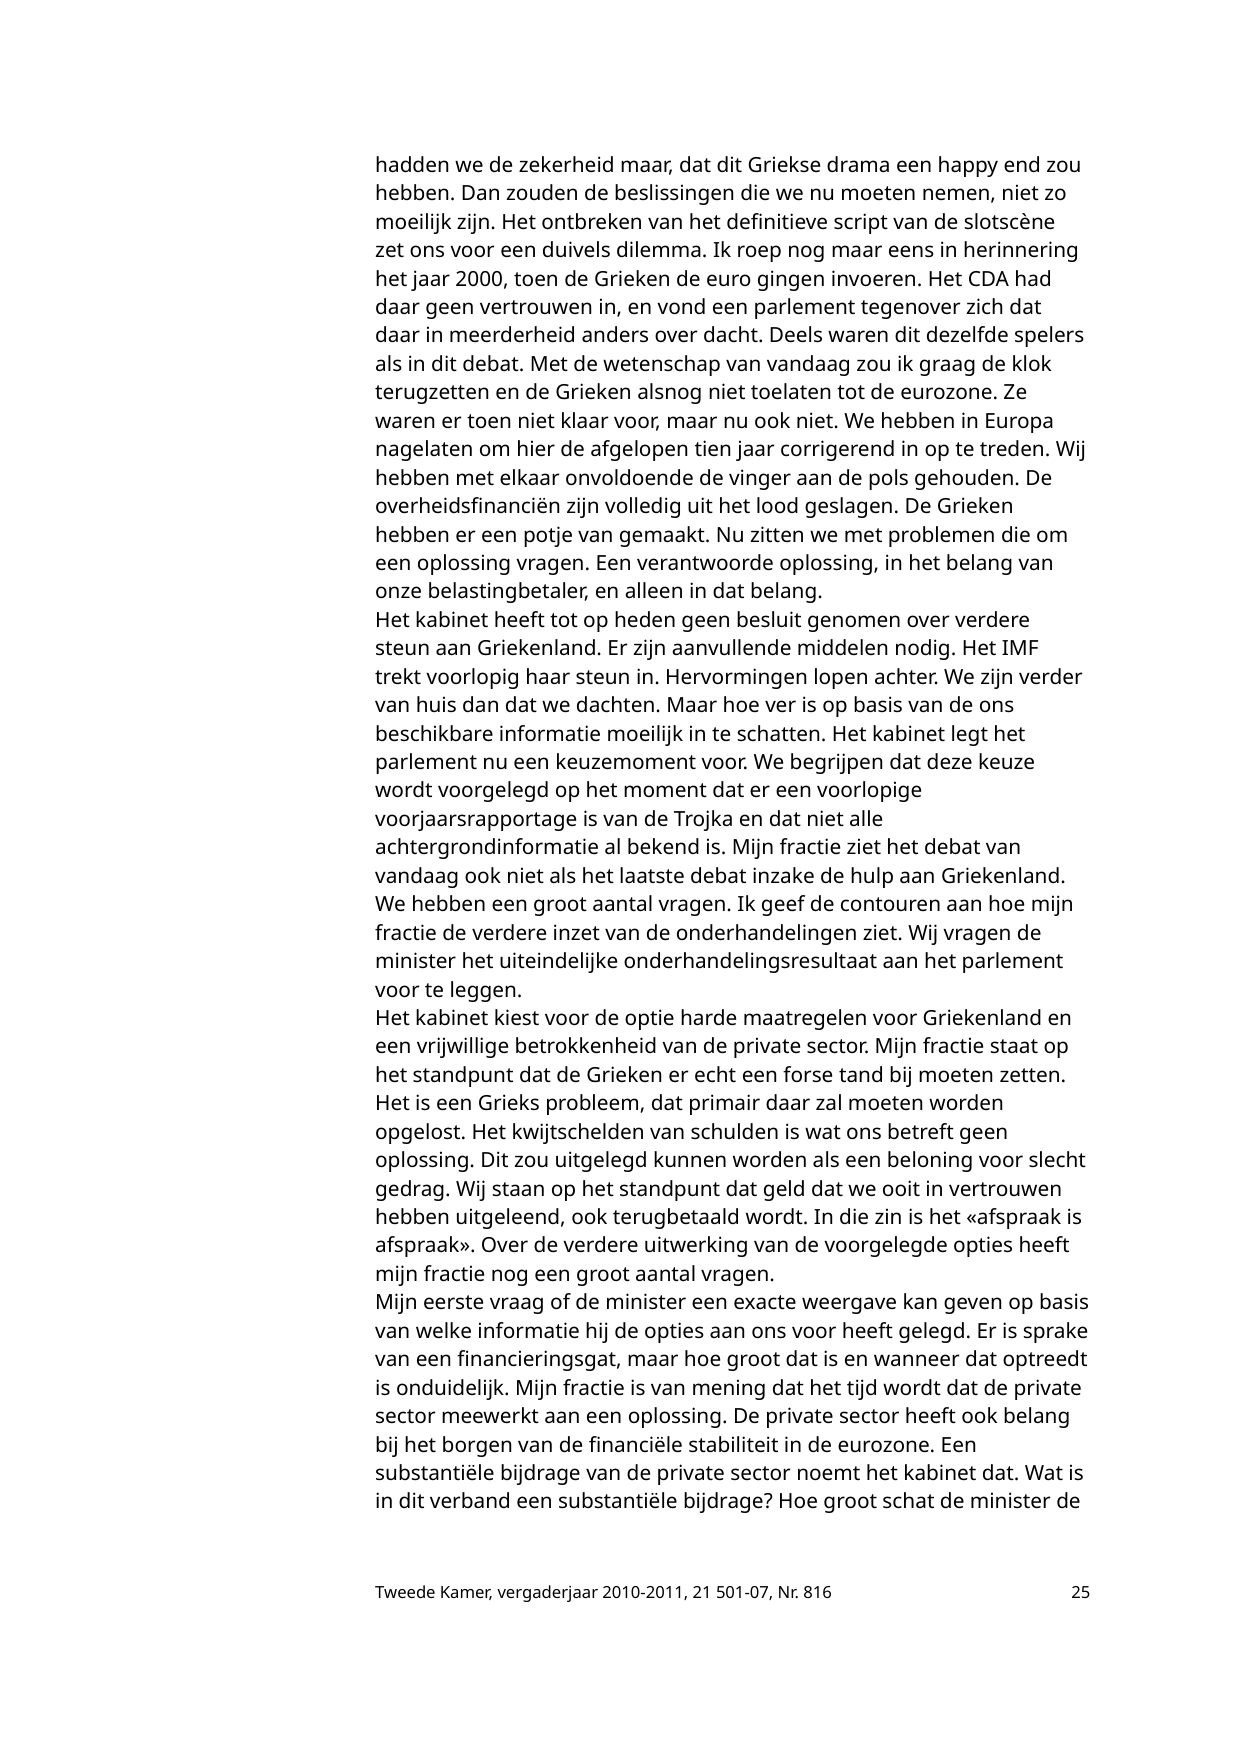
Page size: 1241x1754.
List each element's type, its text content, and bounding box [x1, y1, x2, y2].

text Het kabinet heeft tot op heden geen besluit genomen over verdere steun aan Griekenland. Er zijn aanvullende middelen nodig. Het IMF trekt voorlopig haar steun in. Hervormingen lopen achter. We zijn verder van huis dan dat we dachten. Maar hoe ver is op basis van de ons beschikbare informatie moeilijk in te schatten. Het kabinet legt het parlement nu een keuzemoment voor. We begrijpen dat deze keuze wordt voorgelegd op het moment dat er een voorlopige voorjaarsrapportage is van de Trojka en dat niet alle achtergrondinformatie al bekend is. Mijn fractie ziet het debat van vandaag ook niet als het laatste debat inzake de hulp aan Griekenland. We hebben een groot aantal vragen. Ik geef de contouren aan hoe mijn fractie de verdere inzet van de onderhandelingen ziet. Wij vragen de minister het uiteindelijke onderhandelingsresultaat aan het parlement voor te leggen. [375, 605, 1090, 1003]
text Mijn eerste vraag of de minister een exacte weergave kan geven op basis van welke informatie hij de opties aan ons voor heeft gelegd. Er is sprake van een financieringsgat, maar hoe groot dat is en wanneer dat optreedt is onduidelijk. Mijn fractie is van mening dat het tijd wordt dat de private sector meewerkt aan een oplossing. De private sector heeft ook belang bij het borgen van de financiële stabiliteit in de eurozone. Een substantiële bijdrage van de private sector noemt het kabinet dat. Wat is in dit verband een substantiële bijdrage? Hoe groot schat de minister de [375, 1287, 1090, 1515]
text Het kabinet kiest voor de optie harde maatregelen voor Griekenland en een vrijwillige betrokkenheid van de private sector. Mijn fractie staat op het standpunt dat de Grieken er echt een forse tand bij moeten zetten. Het is een Grieks probleem, dat primair daar zal moeten worden opgelost. Het kwijtschelden van schulden is wat ons betreft geen oplossing. Dit zou uitgelegd kunnen worden als een beloning voor slecht gedrag. Wij staan op het standpunt dat geld dat we ooit in vertrouwen hebben uitgeleend, ook terugbetaald wordt. In die zin is het «afspraak is afspraak». Over de verdere uitwerking van de voorgelegde opties heeft mijn fractie nog een groot aantal vragen. [375, 1003, 1090, 1287]
text hadden we de zekerheid maar, dat dit Griekse drama een happy end zou hebben. Dan zouden de beslissingen die we nu moeten nemen, niet zo moeilijk zijn. Het ontbreken van het definitieve script van de slotscène zet ons voor een duivels dilemma. Ik roep nog maar eens in herinnering het jaar 2000, toen de Grieken de euro gingen invoeren. Het CDA had daar geen vertrouwen in, en vond een parlement tegenover zich dat daar in meerderheid anders over dacht. Deels waren dit dezelfde spelers als in dit debat. Met de wetenschap van vandaag zou ik graag de klok terugzetten en de Grieken alsnog niet toelaten tot de eurozone. Ze waren er toen niet klaar voor, maar nu ook niet. We hebben in Europa nagelaten om hier de afgelopen tien jaar corrigerend in op te treden. Wij hebben met elkaar onvoldoende de vinger aan de pols gehouden. De overheidsfinanciën zijn volledig uit het lood geslagen. De Grieken hebben er een potje van gemaakt. Nu zitten we met problemen die om een oplossing vragen. Een verantwoorde oplossing, in het belang van onze belastingbetaler, en alleen in dat belang. [375, 150, 1090, 605]
